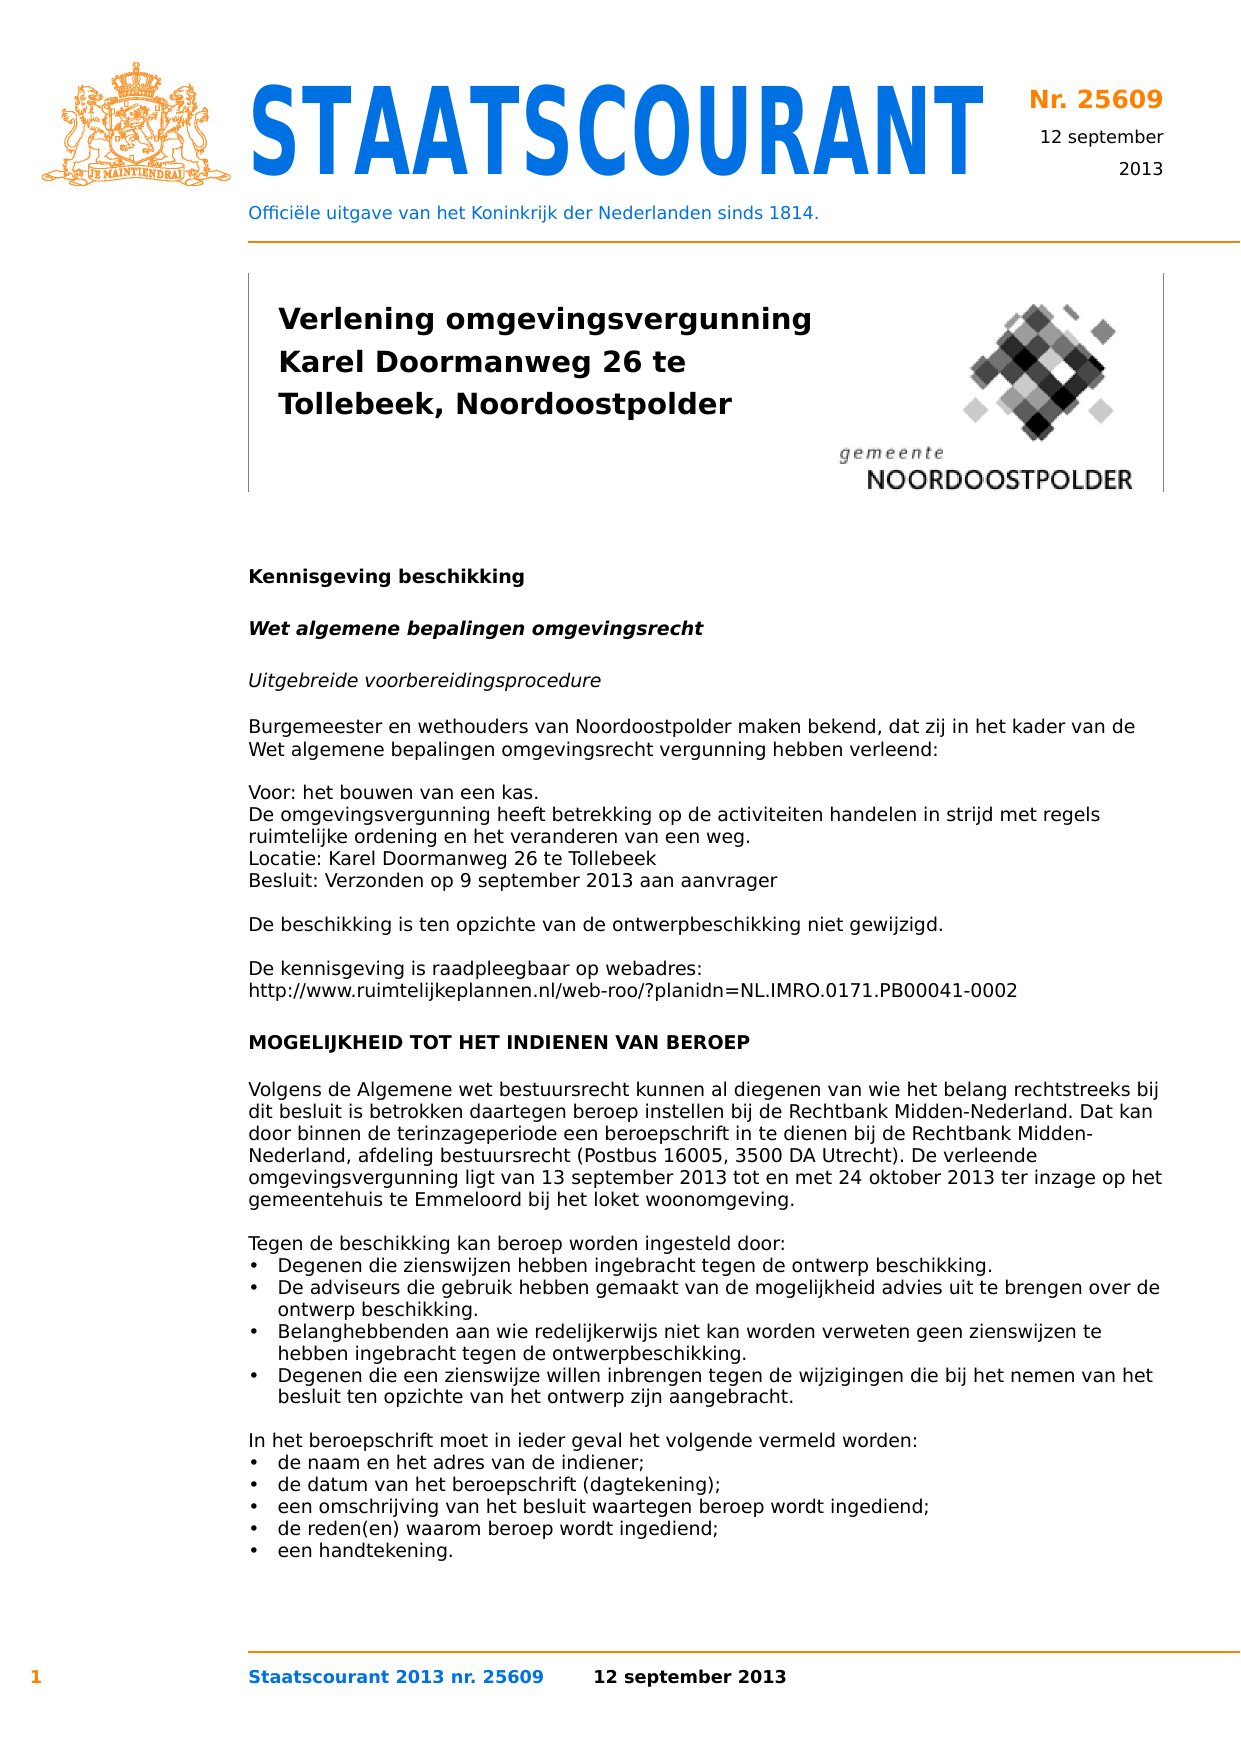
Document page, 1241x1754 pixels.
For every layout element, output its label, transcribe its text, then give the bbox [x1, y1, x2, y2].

table_cell Officiële uitgave van het Koninkrijk der Nederlanden sinds 1814. [248, 203, 1240, 241]
text Locatie: Karel Doormanweg 26 te Tollebeek [248, 848, 1163, 870]
picture [838, 302, 1134, 492]
table_header STAATSCOURANT [248, 62, 998, 203]
subtitle Uitgebreide voorbereidingsprocedure [248, 669, 1163, 691]
text De omgevingsvergunning heeft betrekking op de activiteiten handelen in strijd met regels ruimtelijke ordening en het veranderen van een weg. [248, 804, 1163, 848]
table_cell 12 september [998, 121, 1240, 153]
subtitle Kennisgeving beschikking [248, 566, 1163, 587]
text De beschikking is ten opzichte van de ontwerpbeschikking niet gewijzigd. [248, 914, 1163, 936]
table_cell 2013 [998, 153, 1240, 203]
subtitle MOGELIJKHEID TOT HET INDIENEN VAN BEROEP [248, 1032, 1163, 1054]
text • de datum van het beroepschrift (dagtekening); [248, 1474, 1163, 1496]
text • Degenen die een zienswijze willen inbrengen tegen de wijzigingen die bij het nemen van het besluit ten opzichte van het ontwerp zijn aangebracht. [248, 1364, 1163, 1408]
table_header [25, 62, 248, 241]
text In het beroepschrift moet in ieder geval het volgende vermeld worden: [248, 1430, 1163, 1452]
text http://www.ruimtelijkeplannen.nl/web-roo/?planidn=NL.IMRO.0171.PB00041-0002 [248, 980, 1163, 1002]
text • de naam en het adres van de indiener; [248, 1452, 1163, 1474]
text • een handtekening. [248, 1540, 1163, 1562]
text • De adviseurs die gebruik hebben gemaakt van de mogelijkheid advies uit te brengen over de ontwerp beschikking. [248, 1277, 1163, 1321]
text Tegen de beschikking kan beroep worden ingesteld door: [248, 1233, 1163, 1254]
text Volgens de Algemene wet bestuursrecht kunnen al diegenen van wie het belang rechtstreeks bij dit besluit is betrokken daartegen beroep instellen bij de Rechtbank Midden-Nederland. Dat kan door binnen de terinzageperiode een beroepschrift in te dienen bij de Rechtbank Midden-Nederland, afdeling bestuursrecht (Postbus 16005, 3500 DA Utrecht). De verleende omgevingsvergunning ligt van 13 september 2013 tot en met 24 oktober 2013 ter inzage op het gemeentehuis te Emmeloord bij het loket woonomgeving. [248, 1079, 1163, 1211]
subtitle Verlening omgevingsvergunning Karel Doormanweg 26 te Tollebeek, Noordoostpolder [249, 273, 1163, 492]
table_header Nr. 25609 [998, 62, 1240, 121]
picture [41, 62, 231, 186]
text Burgemeester en wethouders van Noordoostpolder maken bekend, dat zij in het kader van de Wet algemene bepalingen omgevingsrecht vergunning hebben verleend: [248, 716, 1163, 760]
text • de reden(en) waarom beroep wordt ingediend; [248, 1518, 1163, 1540]
text • Belanghebbenden aan wie redelijkerwijs niet kan worden verweten geen zienswijzen te hebben ingebracht tegen de ontwerpbeschikking. [248, 1321, 1163, 1364]
text • Degenen die zienswijzen hebben ingebracht tegen de ontwerp beschikking. [248, 1254, 1163, 1277]
text • een omschrijving van het besluit waartegen beroep wordt ingediend; [248, 1496, 1163, 1518]
subtitle Wet algemene bepalingen omgevingsrecht [248, 617, 1163, 639]
text Besluit: Verzonden op 9 september 2013 aan aanvrager [248, 870, 1163, 892]
text Voor: het bouwen van een kas. [248, 782, 1163, 804]
text De kennisgeving is raadpleegbaar op webadres: [248, 958, 1163, 980]
